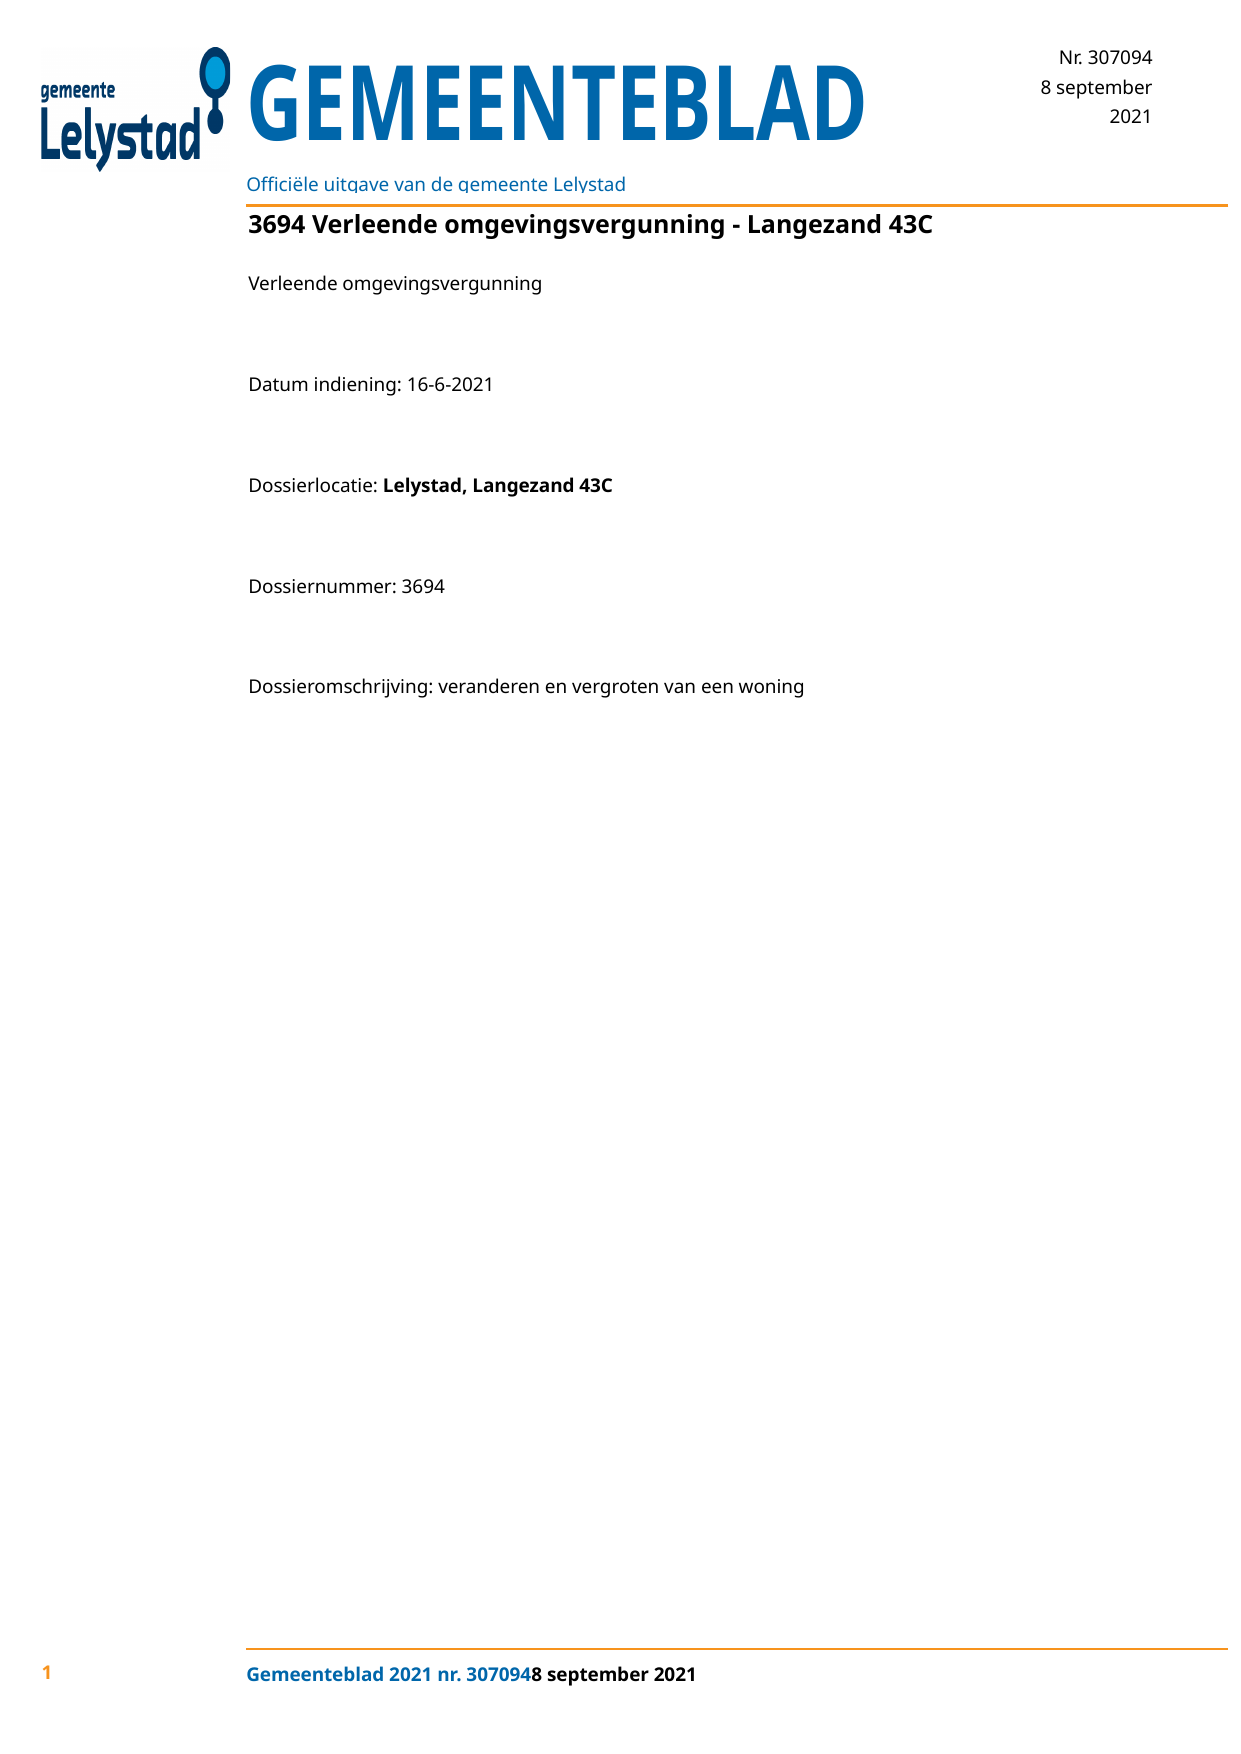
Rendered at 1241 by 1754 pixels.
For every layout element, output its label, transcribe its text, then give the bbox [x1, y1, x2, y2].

text Dossiernummer: 3694 [248, 573, 1152, 598]
text Dossieromschrijving: veranderen en vergroten van een woning [248, 674, 1152, 699]
text Dossierlocatie: Lelystad, Langezand 43C [248, 472, 1152, 498]
text 3694 Verleende omgevingsvergunning - Langezand 43C [248, 207, 1152, 241]
text Verleende omgevingsvergunning [248, 270, 1152, 296]
text Datum indiening: 16-6-2021 [248, 371, 1152, 397]
picture [41, 47, 231, 172]
